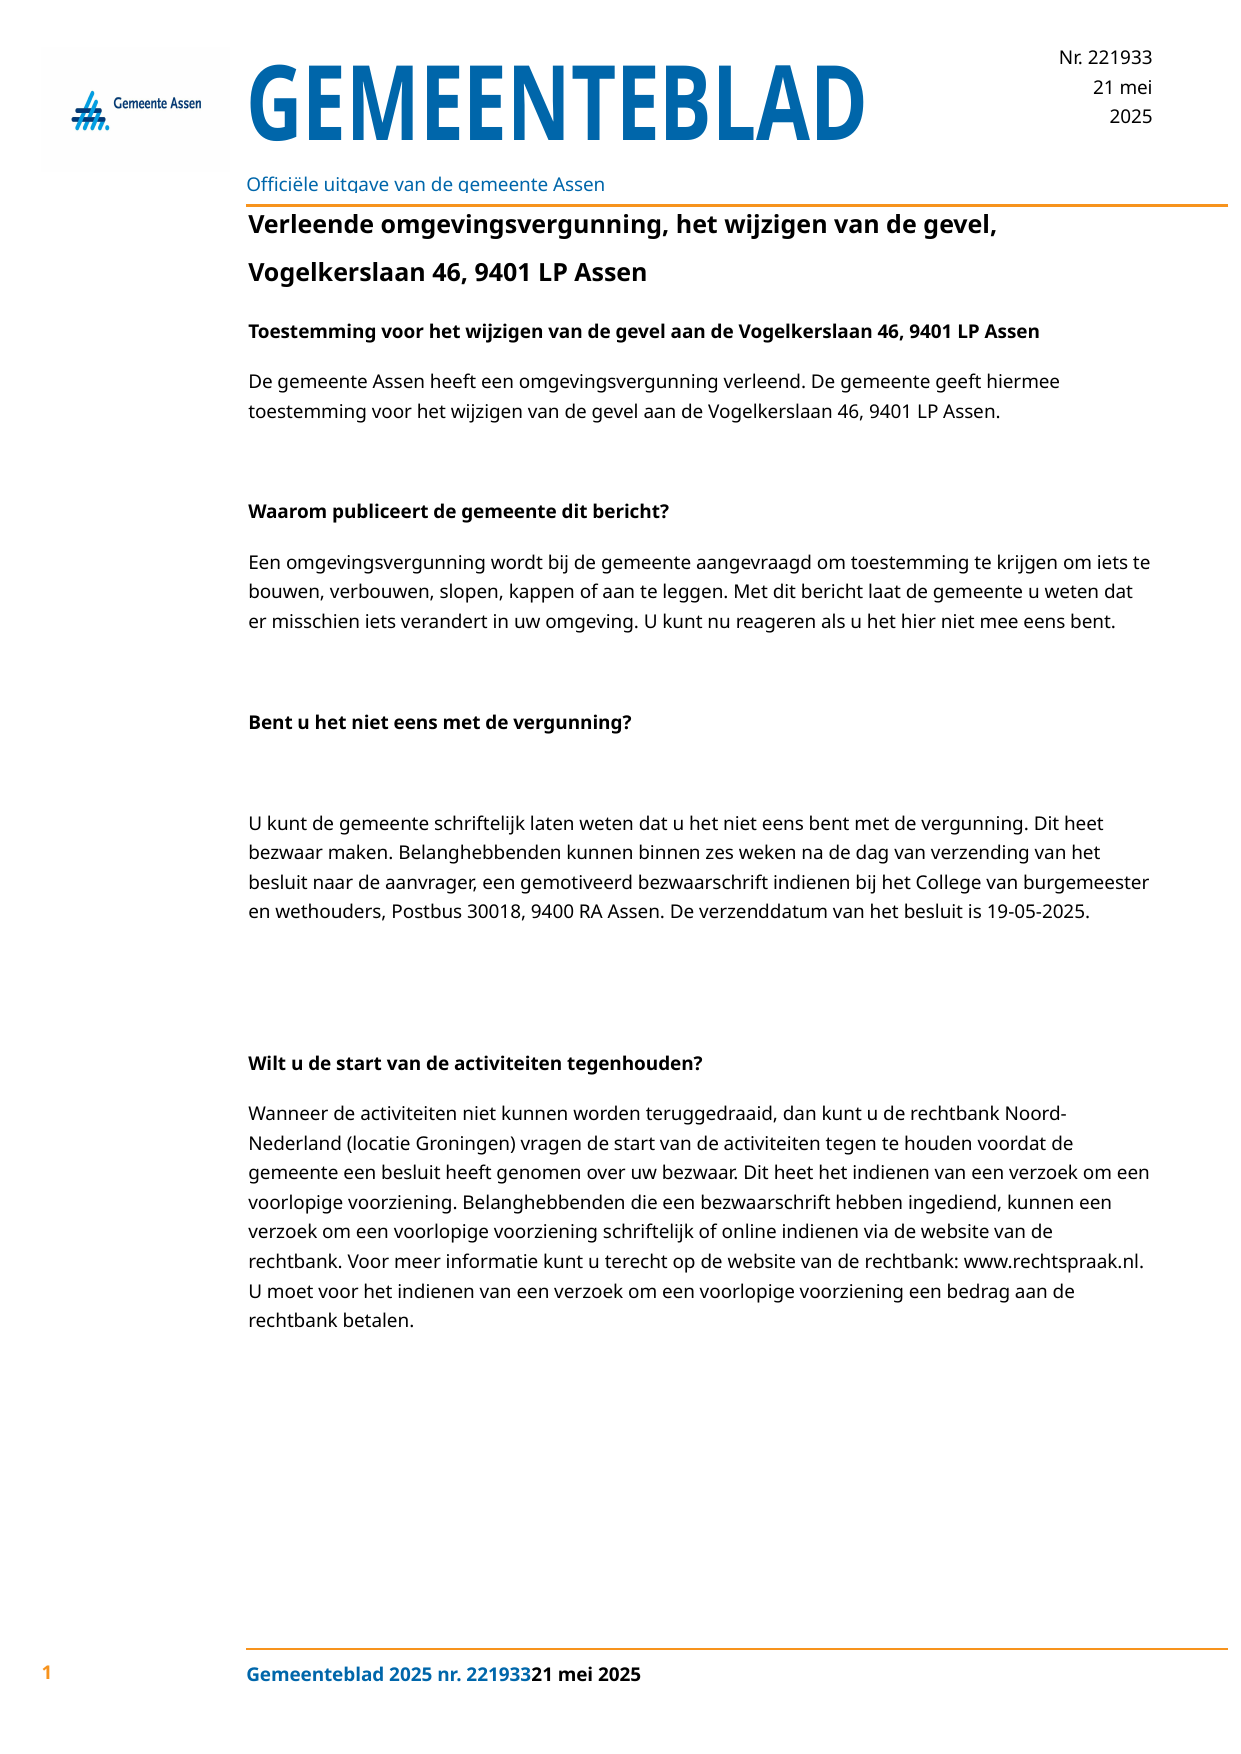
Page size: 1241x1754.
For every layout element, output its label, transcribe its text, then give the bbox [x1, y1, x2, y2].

text U kunt de gemeente schriftelijk laten weten dat u het niet eens bent met de vergunning. Dit heet bezwaar maken. Belanghebbenden kunnen binnen zes weken na de dag van verzending van het besluit naar de aanvrager, een gemotiveerd bezwaarschrift indienen bij het College van burgemeester en wethouders, Postbus 30018, 9400 RA Assen. De verzenddatum van het besluit is 19-05-2025. [248, 810, 1152, 924]
text Toestemming voor het wijzigen van de gevel aan de Vogelkerslaan 46, 9401 LP Assen [248, 318, 1152, 344]
text Waarom publiceert de gemeente dit bericht? [248, 499, 1152, 524]
picture [41, 47, 231, 172]
text Bent u het niet eens met de vergunning? [248, 709, 1152, 735]
text Een omgevingsvergunning wordt bij de gemeente aangevraagd om toestemming te krijgen om iets te bouwen, verbouwen, slopen, kappen of aan te leggen. Met dit bericht laat de gemeente u weten dat er misschien iets verandert in uw omgeving. U kunt nu reageren als u het hier niet mee eens bent. [248, 549, 1152, 634]
text Wanneer de activiteiten niet kunnen worden teruggedraaid, dan kunt u de rechtbank Noord-Nederland (locatie Groningen) vragen de start van de activiteiten tegen te houden voordat de gemeente een besluit heeft genomen over uw bezwaar. Dit heet het indienen van een verzoek om een voorlopige voorziening. Belanghebbenden die een bezwaarschrift hebben ingediend, kunnen een verzoek om een voorlopige voorziening schriftelijk of online indienen via de website van de rechtbank. Voor meer informatie kunt u terecht op de website van de rechtbank: www.rechtspraak.nl. U moet voor het indienen van een verzoek om een voorlopige voorziening een bedrag aan de rechtbank betalen. [248, 1100, 1152, 1333]
text De gemeente Assen heeft een omgevingsvergunning verleend. De gemeente geeft hiermee toestemming voor het wijzigen van de gevel aan de Vogelkerslaan 46, 9401 LP Assen. [248, 368, 1152, 424]
text Wilt u de start van de activiteiten tegenhouden? [248, 1050, 1152, 1076]
text Verleende omgevingsvergunning, het wijzigen van de gevel, Vogelkerslaan 46, 9401 LP Assen [248, 207, 1152, 288]
